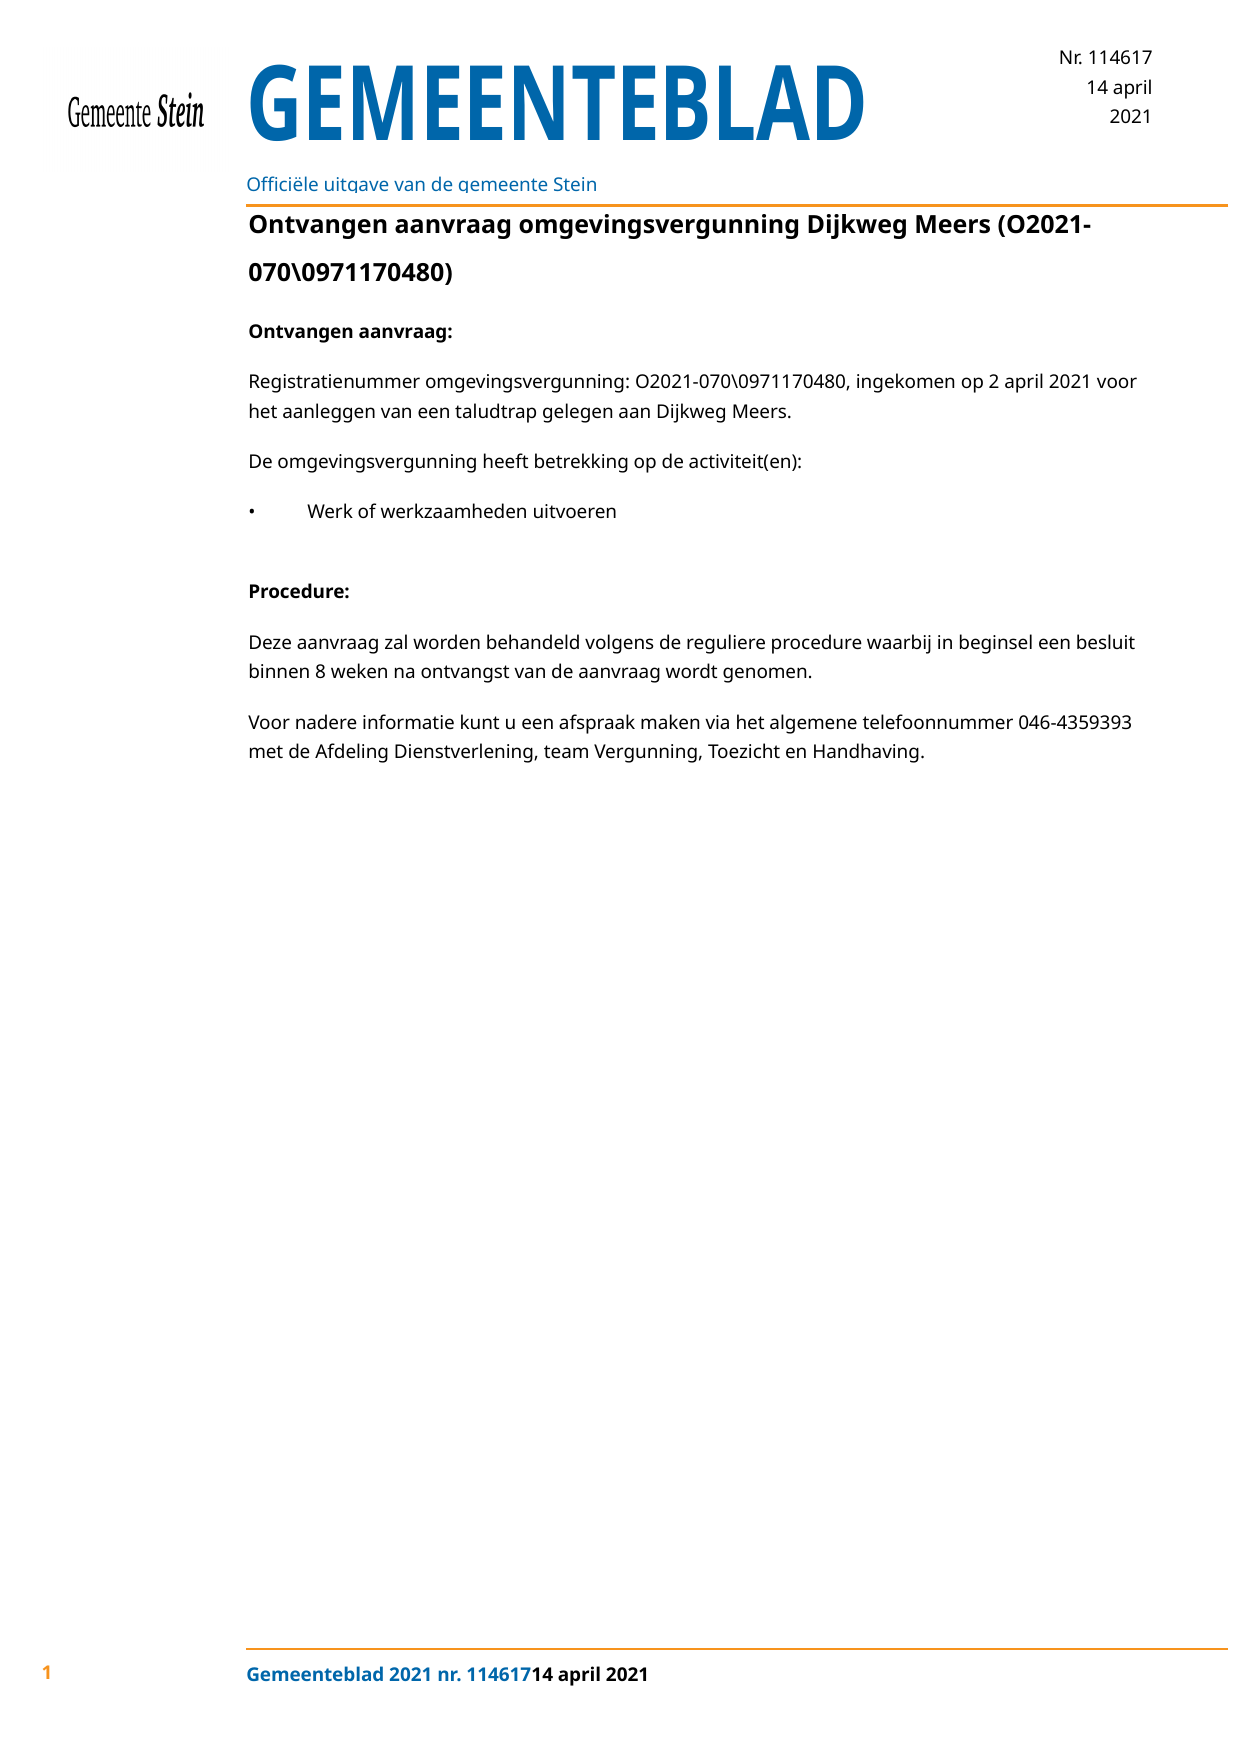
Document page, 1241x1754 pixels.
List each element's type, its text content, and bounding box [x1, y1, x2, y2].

text Deze aanvraag zal worden behandeld volgens de reguliere procedure waarbij in beginsel een besluit binnen 8 weken na ontvangst van de aanvraag wordt genomen. [248, 629, 1152, 684]
text Registratienummer omgevingsvergunning: O2021-070\0971170480, ingekomen op 2 april 2021 voor het aanleggen van een taludtrap gelegen aan Dijkweg Meers. [248, 368, 1152, 424]
text Ontvangen aanvraag: [248, 318, 1152, 344]
text Voor nadere informatie kunt u een afspraak maken via het algemene telefoonnummer 046-4359393 met de Afdeling Dienstverlening, team Vergunning, Toezicht en Handhaving. [248, 709, 1152, 764]
text Ontvangen aanvraag omgevingsvergunning Dijkweg Meers (O2021-070\0971170480) [248, 207, 1152, 288]
text Procedure: [248, 579, 1152, 604]
picture [41, 47, 231, 172]
text De omgevingsvergunning heeft betrekking op de activiteit(en): [248, 448, 1152, 474]
list Werk of werkzaamheden uitvoeren [248, 499, 1152, 524]
